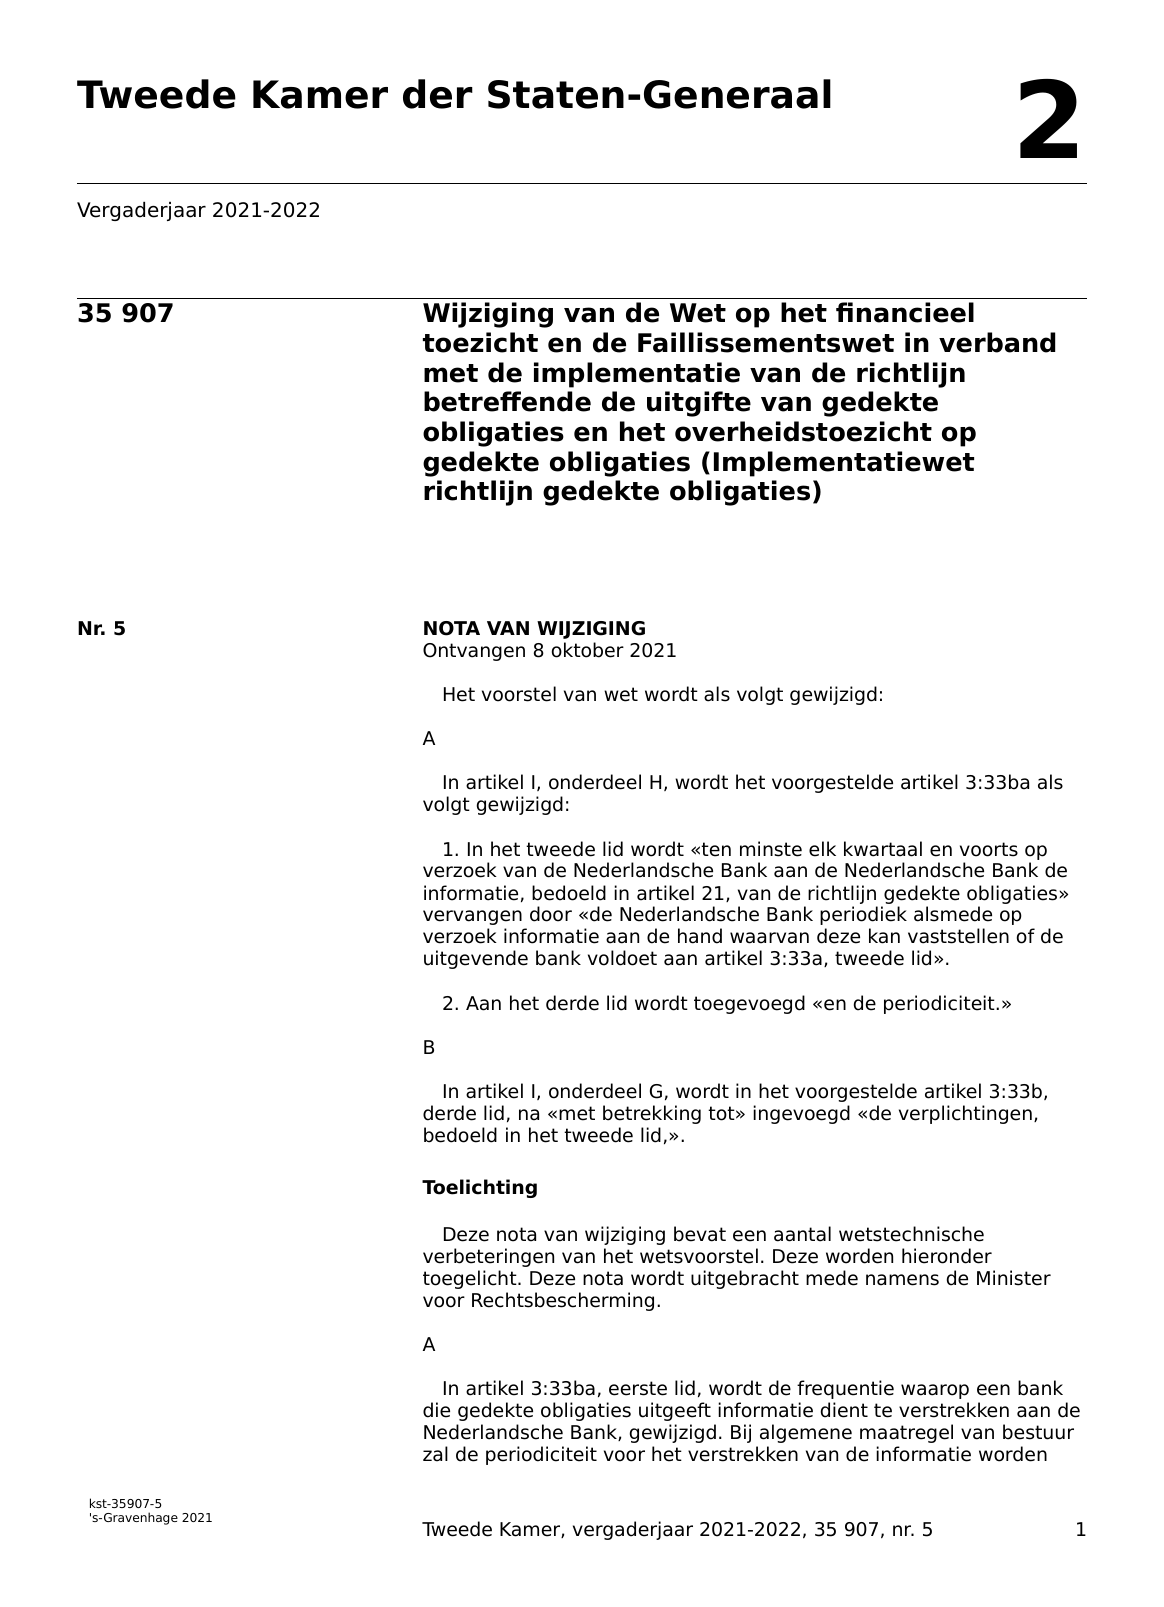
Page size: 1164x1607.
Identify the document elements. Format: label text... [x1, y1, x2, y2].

text Het voorstel van wet wordt als volgt gewijzigd: [422, 684, 1087, 706]
subtitle B [422, 1037, 1087, 1059]
text Ontvangen 8 oktober 2021 [422, 640, 1087, 662]
text In artikel I, onderdeel H, wordt het voorgestelde artikel 3:33ba als volgt gewijzigd: [422, 772, 1087, 816]
text kst-35907-5 [88, 1497, 323, 1511]
subtitle A [422, 1334, 1087, 1356]
table_header Tweede Kamer der Staten-Generaal [77, 59, 886, 183]
table_header 2 [886, 59, 1087, 183]
subtitle 35 907 Wijziging van de Wet op het financieel toezicht en de Faillissementswet in verband met de implementatie van de richtlijn betreffende de uitgifte van gedekte obligaties en het overheidstoezicht op gedekte obligaties (Implementatiewet richtlijn gedekte obligaties) [77, 299, 1087, 507]
subtitle Toelichting [422, 1177, 1087, 1199]
subtitle A [422, 728, 1087, 750]
text In artikel I, onderdeel G, wordt in het voorgestelde artikel 3:33b, derde lid, na «met betrekking tot» ingevoegd «de verplichtingen, bedoeld in het tweede lid,». [422, 1081, 1087, 1147]
text 1. In het tweede lid wordt «ten minste elk kwartaal en voorts op verzoek van de Nederlandsche Bank aan de Nederlandsche Bank de informatie, bedoeld in artikel 21, van de richtlijn gedekte obligaties» vervangen door «de Nederlandsche Bank periodiek alsmede op verzoek informatie aan de hand waarvan deze kan vaststellen of de uitgevende bank voldoet aan artikel 3:33a, tweede lid». [422, 838, 1087, 970]
text In artikel 3:33ba, eerste lid, wordt de frequentie waarop een bank die gedekte obligaties uitgeeft informatie dient te verstrekken aan de Nederlandsche Bank, gewijzigd. Bij algemene maatregel van bestuur zal de periodiciteit voor het verstrekken van de informatie worden [422, 1378, 1087, 1466]
subtitle Nr. 5 NOTA VAN WIJZIGING [77, 618, 1087, 640]
table_cell Vergaderjaar 2021-2022 [77, 184, 1087, 298]
text 's-Gravenhage 2021 [88, 1511, 323, 1525]
text Deze nota van wijziging bevat een aantal wetstechnische verbeteringen van het wetsvoorstel. Deze worden hieronder toegelicht. Deze nota wordt uitgebracht mede namens de Minister voor Rechtsbescherming. [422, 1224, 1087, 1312]
text 2. Aan het derde lid wordt toegevoegd «en de periodiciteit.» [422, 992, 1087, 1014]
